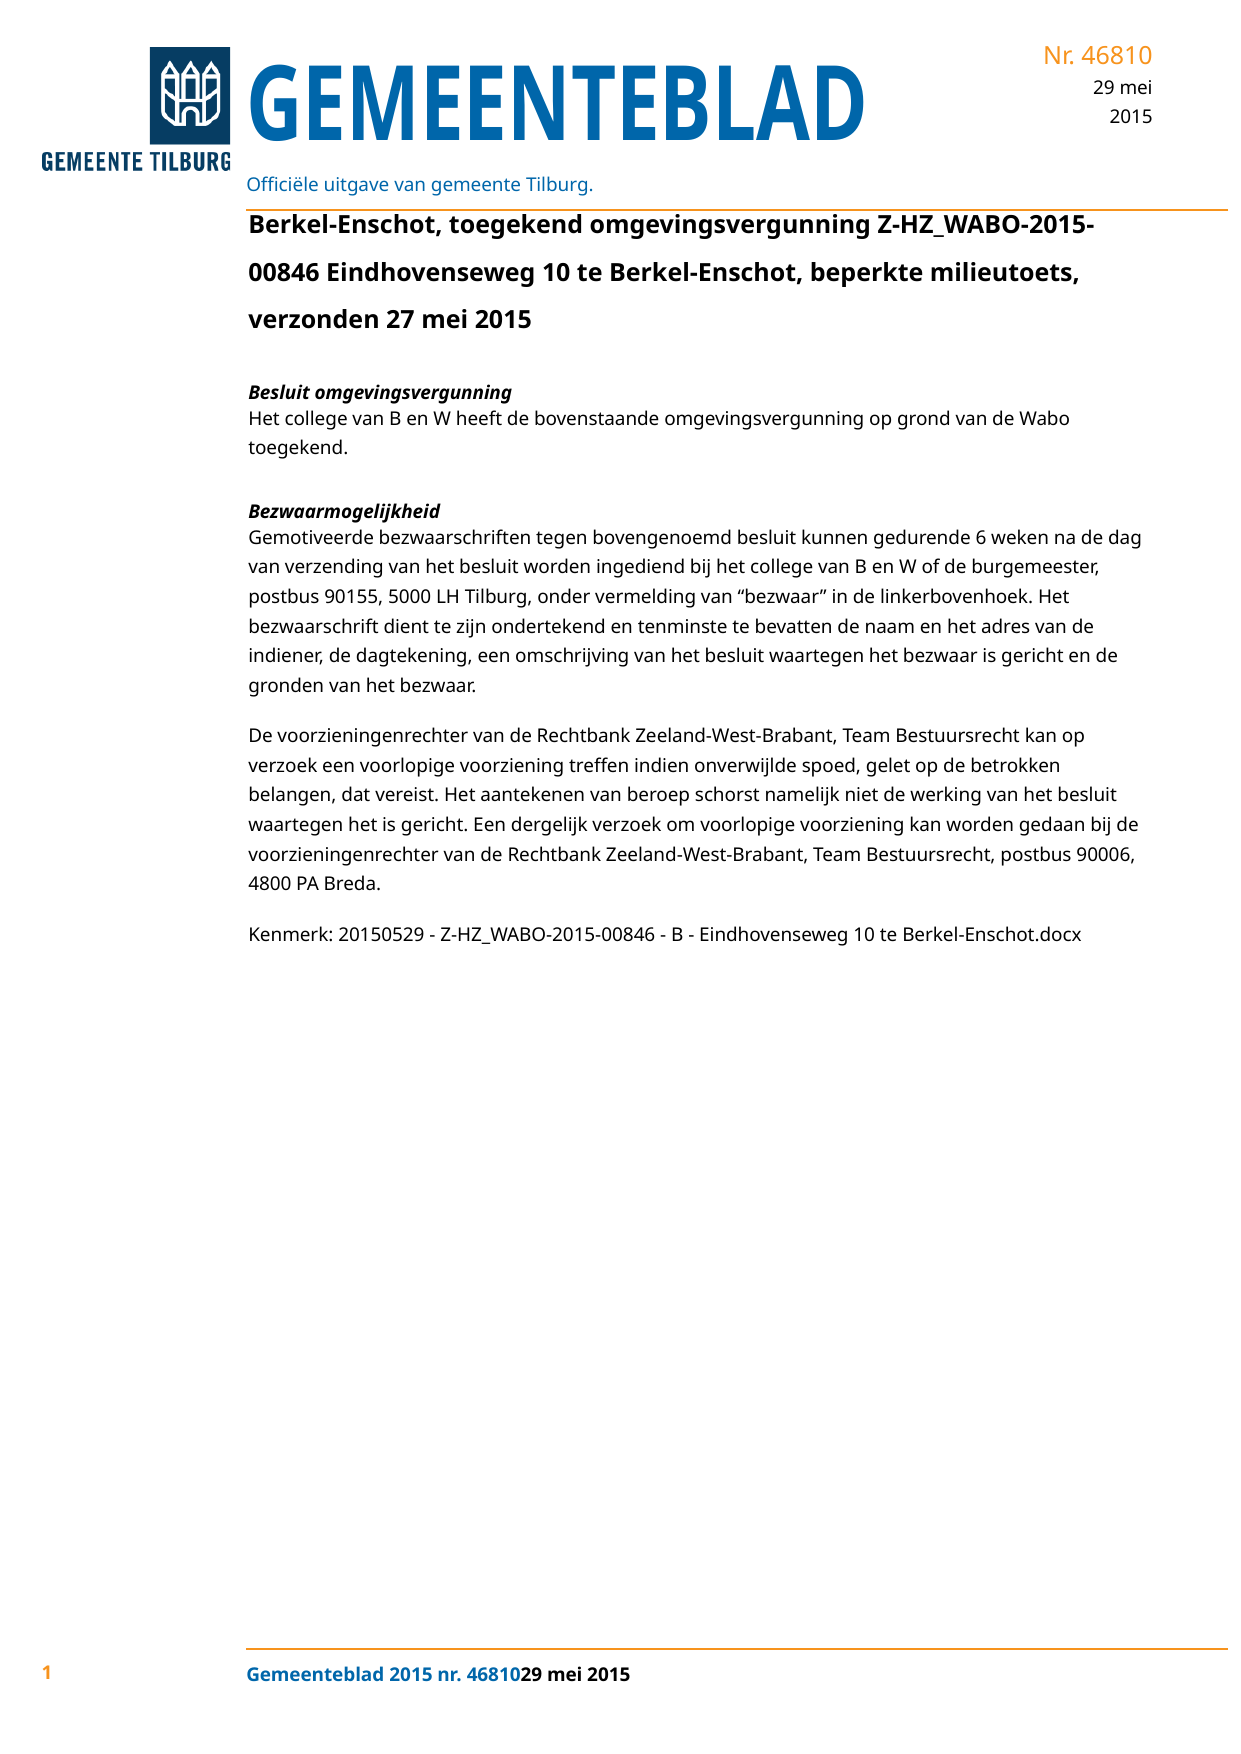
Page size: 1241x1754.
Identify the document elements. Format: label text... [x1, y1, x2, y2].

text Gemotiveerde bezwaarschriften tegen bovengenoemd besluit kunnen gedurende 6 weken na de dag van verzending van het besluit worden ingediend bij het college van B en W of de burgemeester, postbus 90155, 5000 LH Tilburg, onder vermelding van “bezwaar” in de linkerbovenhoek. Het bezwaarschrift dient te zijn ondertekend en tenminste te bevatten de naam en het adres van de indiener, de dagtekening, een omschrijving van het besluit waartegen het bezwaar is gericht en de gronden van het bezwaar. [248, 524, 1152, 698]
text Berkel-Enschot, toegekend omgevingsvergunning Z-HZ_WABO-2015-00846 Eindhovenseweg 10 te Berkel-Enschot, beperkte milieutoets, verzonden 27 mei 2015 [248, 211, 1152, 336]
picture [41, 47, 231, 172]
text De voorzieningenrechter van de Rechtbank Zeeland-West-Brabant, Team Bestuursrecht kan op verzoek een voorlopige voorziening treffen indien onverwijlde spoed, gelet op de betrokken belangen, dat vereist. Het aantekenen van beroep schorst namelijk niet de werking van het besluit waartegen het is gericht. Een dergelijk verzoek om voorlopige voorziening kan worden gedaan bij de voorzieningenrechter van de Rechtbank Zeeland-West-Brabant, Team Bestuursrecht, postbus 90006, 4800 PA Breda. [248, 722, 1152, 896]
text Besluit omgevingsvergunning [248, 379, 1152, 405]
text Bezwaarmogelijkheid [248, 498, 1152, 524]
text Het college van B en W heeft de bovenstaande omgevingsvergunning op grond van de Wabo toegekend. [248, 405, 1152, 460]
text Kenmerk: 20150529 - Z-HZ_WABO-2015-00846 - B - Eindhovenseweg 10 te Berkel-Enschot.docx [248, 921, 1152, 946]
